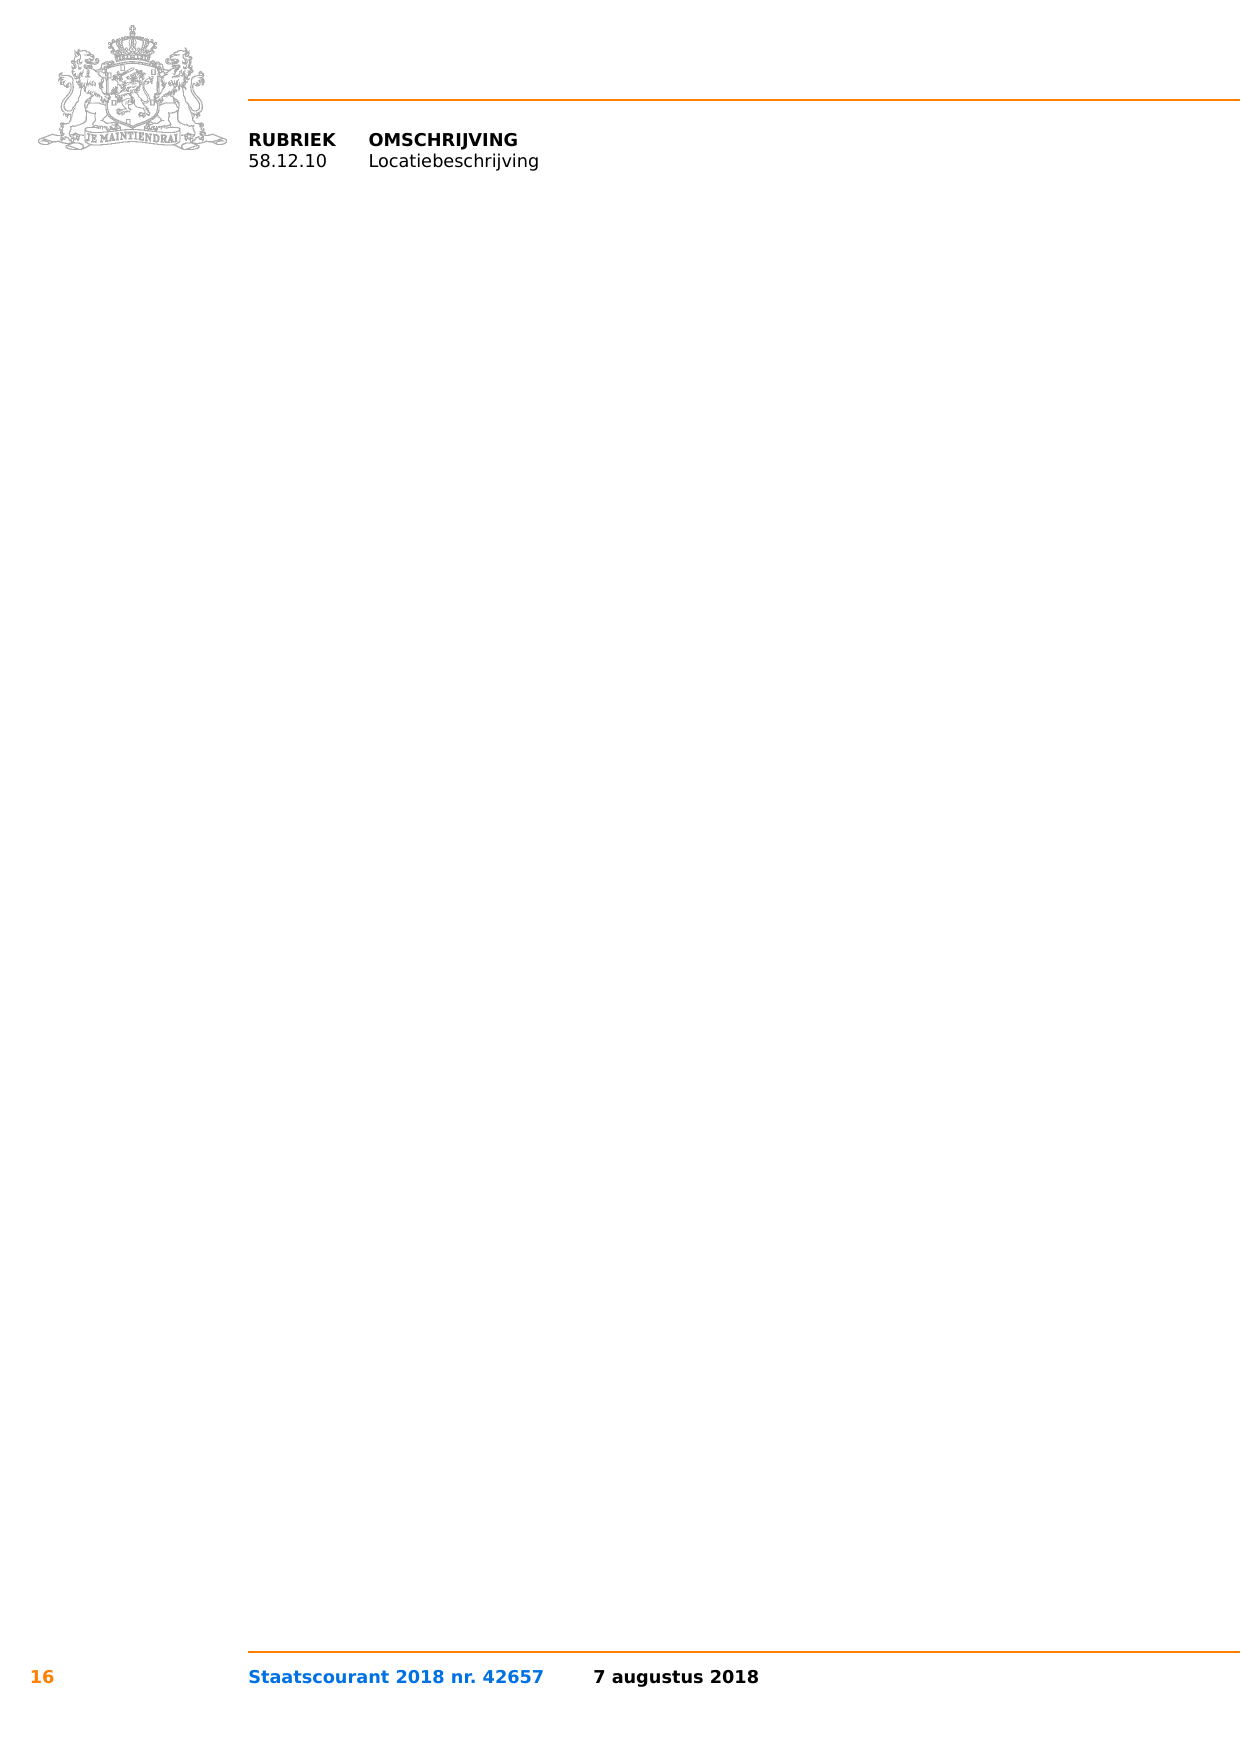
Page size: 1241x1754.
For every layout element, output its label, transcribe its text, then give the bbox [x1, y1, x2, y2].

table_cell Locatiebeschrijving [363, 151, 1163, 171]
picture [38, 25, 227, 150]
table_header RUBRIEK [248, 130, 362, 151]
table_header OMSCHRIJVING [363, 130, 1163, 151]
table_cell 58.12.10 [248, 151, 362, 171]
